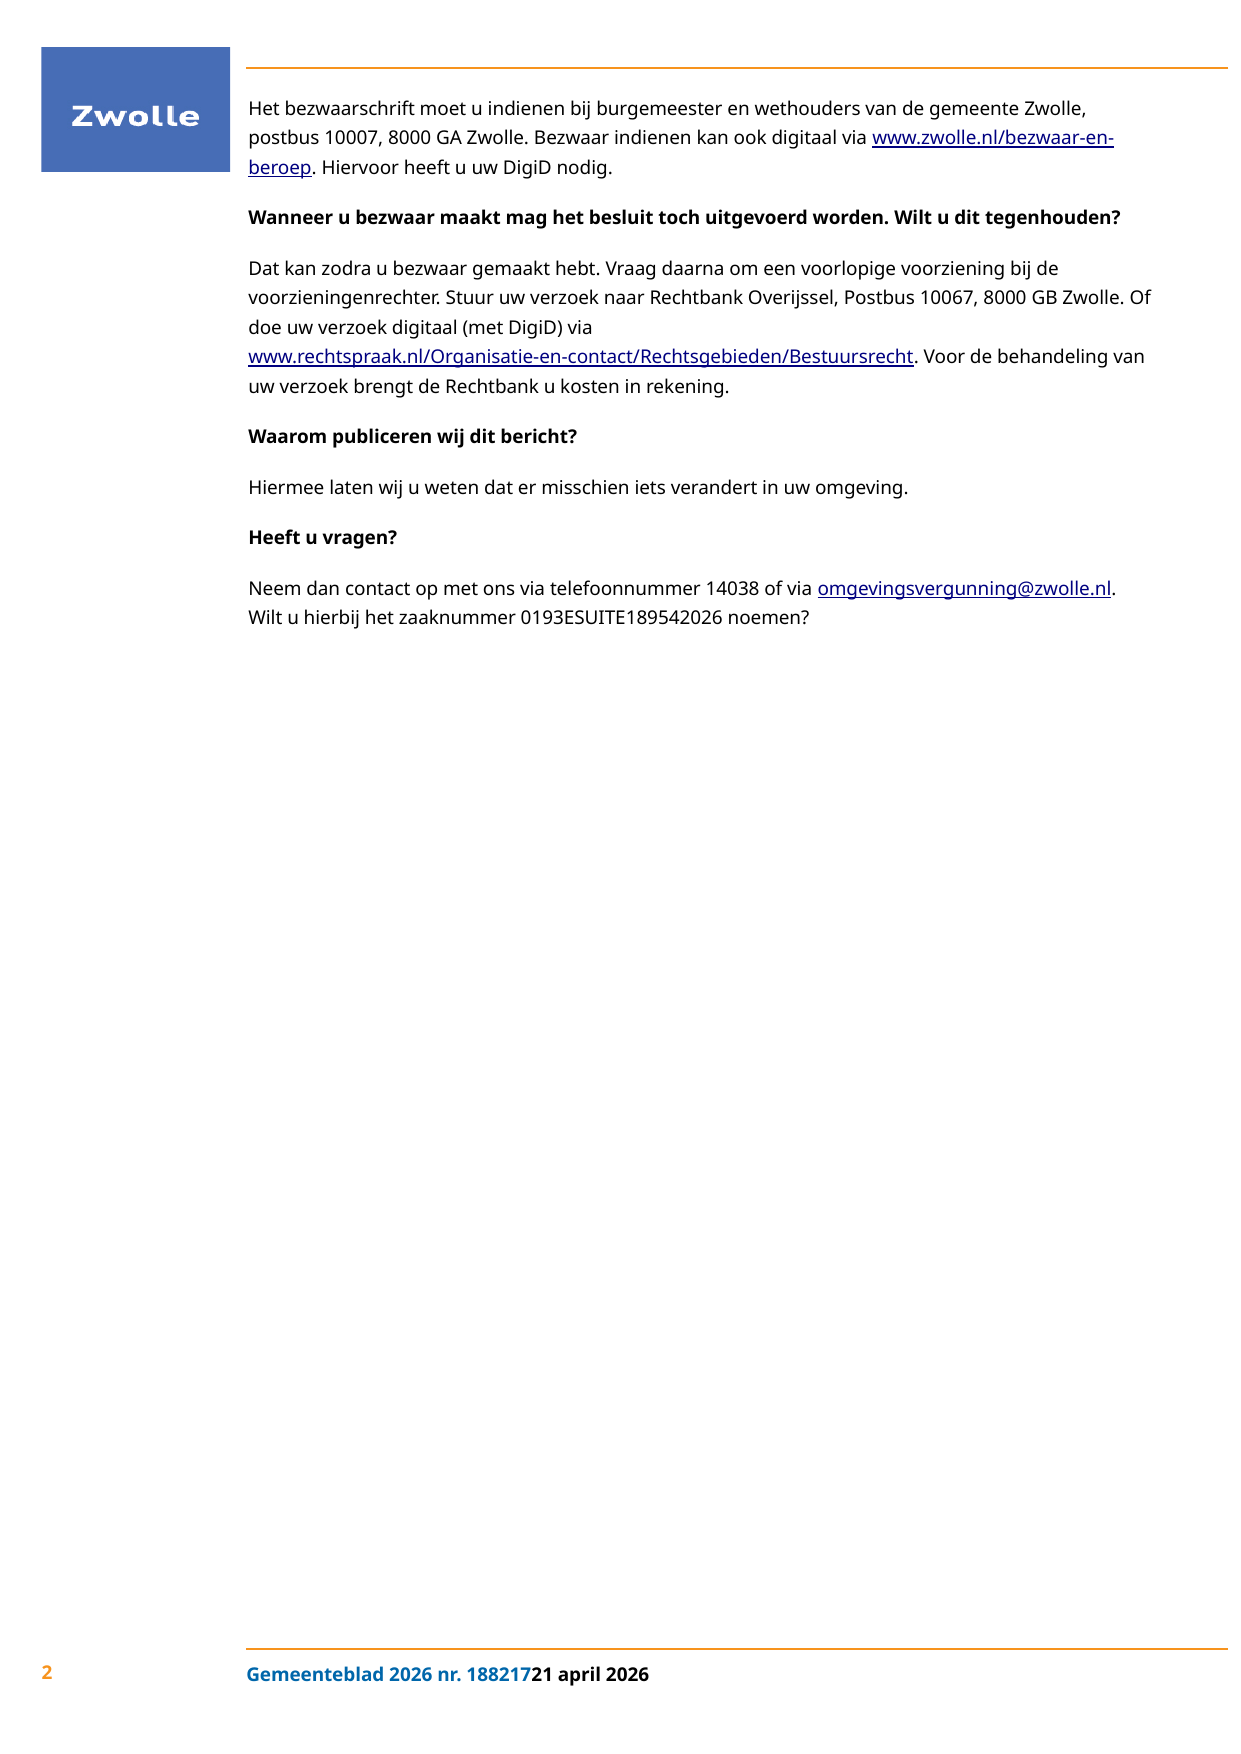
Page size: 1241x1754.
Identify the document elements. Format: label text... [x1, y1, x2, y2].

text Wanneer u bezwaar maakt mag het besluit toch uitgevoerd worden. Wilt u dit tegenhouden? [248, 204, 1152, 230]
text Hiermee laten wij u weten dat er misschien iets verandert in uw omgeving. [248, 474, 1152, 500]
picture [41, 47, 231, 172]
text Het bezwaarschrift moet u indienen bij burgemeester en wethouders van de gemeente Zwolle, postbus 10007, 8000 GA Zwolle. Bezwaar indienen kan ook digitaal via www.zwolle.nl/bezwaar-en-beroep. Hiervoor heeft u uw DigiD nodig. [248, 95, 1152, 180]
text Waarom publiceren wij dit bericht? [248, 423, 1152, 449]
text Heeft u vragen? [248, 524, 1152, 550]
text Neem dan contact op met ons via telefoonnummer 14038 of via omgevingsvergunning@zwolle.nl. Wilt u hierbij het zaaknummer 0193ESUITE189542026 noemen? [248, 575, 1152, 630]
text Dat kan zodra u bezwaar gemaakt hebt. Vraag daarna om een voorlopige voorziening bij de voorzieningenrechter. Stuur uw verzoek naar Rechtbank Overijssel, Postbus 10067, 8000 GB Zwolle. Of doe uw verzoek digitaal (met DigiD) via www.rechtspraak.nl/Organisatie-en-contact/Rechtsgebieden/Bestuursrecht. Voor de behandeling van uw verzoek brengt de Rechtbank u kosten in rekening. [248, 255, 1152, 399]
